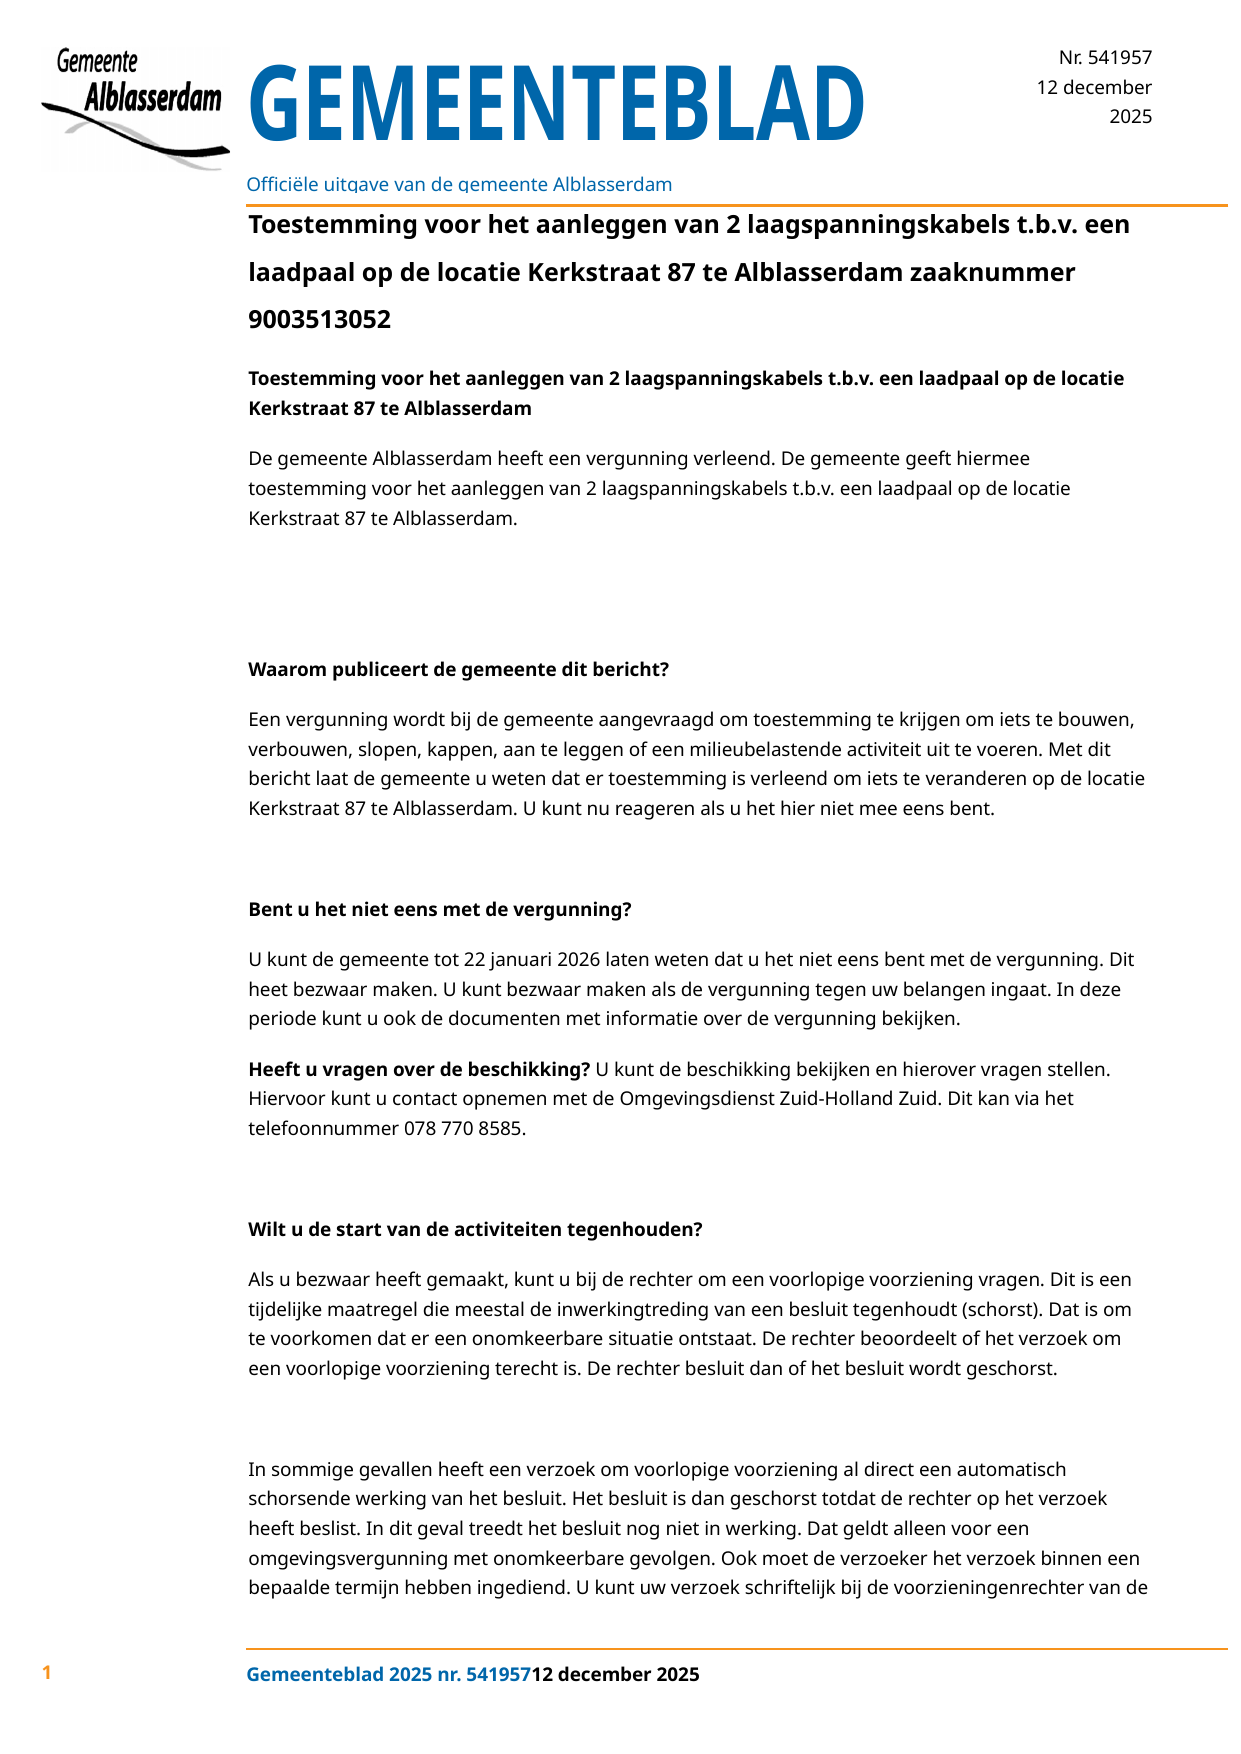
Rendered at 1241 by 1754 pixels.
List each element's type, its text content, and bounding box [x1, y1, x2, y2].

text Als u bezwaar heeft gemaakt, kunt u bij de rechter om een voorlopige voorziening vragen. Dit is een tijdelijke maatregel die meestal de inwerkingtreding van een besluit tegenhoudt (schorst). Dat is om te voorkomen dat er een onomkeerbare situatie ontstaat. De rechter beoordeelt of het verzoek om een voorlopige voorziening terecht is. De rechter besluit dan of het besluit wordt geschorst. [248, 1266, 1152, 1381]
text Een vergunning wordt bij de gemeente aangevraagd om toestemming te krijgen om iets te bouwen, verbouwen, slopen, kappen, aan te leggen of een milieubelastende activiteit uit te voeren. Met dit bericht laat de gemeente u weten dat er toestemming is verleend om iets te veranderen op de locatie Kerkstraat 87 te Alblasserdam. U kunt nu reageren als u het hier niet mee eens bent. [248, 706, 1152, 821]
text Waarom publiceert de gemeente dit bericht? [248, 656, 1152, 682]
text Wilt u de start van de activiteiten tegenhouden? [248, 1216, 1152, 1242]
text De gemeente Alblasserdam heeft een vergunning verleend. De gemeente geeft hiermee toestemming voor het aanleggen van 2 laagspanningskabels t.b.v. een laadpaal op de locatie Kerkstraat 87 te Alblasserdam. [248, 446, 1152, 530]
text Toestemming voor het aanleggen van 2 laagspanningskabels t.b.v. een laadpaal op de locatie Kerkstraat 87 te Alblasserdam zaaknummer 9003513052 [248, 207, 1152, 336]
picture [41, 47, 231, 172]
text U kunt de gemeente tot 22 januari 2026 laten weten dat u het niet eens bent met de vergunning. Dit heet bezwaar maken. U kunt bezwaar maken als de vergunning tegen uw belangen ingaat. In deze periode kunt u ook de documenten met informatie over de vergunning bekijken. [248, 946, 1152, 1031]
text In sommige gevallen heeft een verzoek om voorlopige voorziening al direct een automatisch schorsende werking van het besluit. Het besluit is dan geschorst totdat de rechter op het verzoek heeft beslist. In dit geval treedt het besluit nog niet in werking. Dat geldt alleen voor een omgevingsvergunning met onomkeerbare gevolgen. Ook moet de verzoeker het verzoek binnen een bepaalde termijn hebben ingediend. U kunt uw verzoek schriftelijk bij de voorzieningenrechter van de [248, 1456, 1152, 1600]
text Bent u het niet eens met de vergunning? [248, 896, 1152, 922]
text Heeft u vragen over de beschikking? U kunt de beschikking bekijken en hierover vragen stellen. Hiervoor kunt u contact opnemen met de Omgevingsdienst Zuid-Holland Zuid. Dit kan via het telefoonnummer 078 770 8585. [248, 1056, 1152, 1141]
text Toestemming voor het aanleggen van 2 laagspanningskabels t.b.v. een laadpaal op de locatie Kerkstraat 87 te Alblasserdam [248, 366, 1152, 421]
